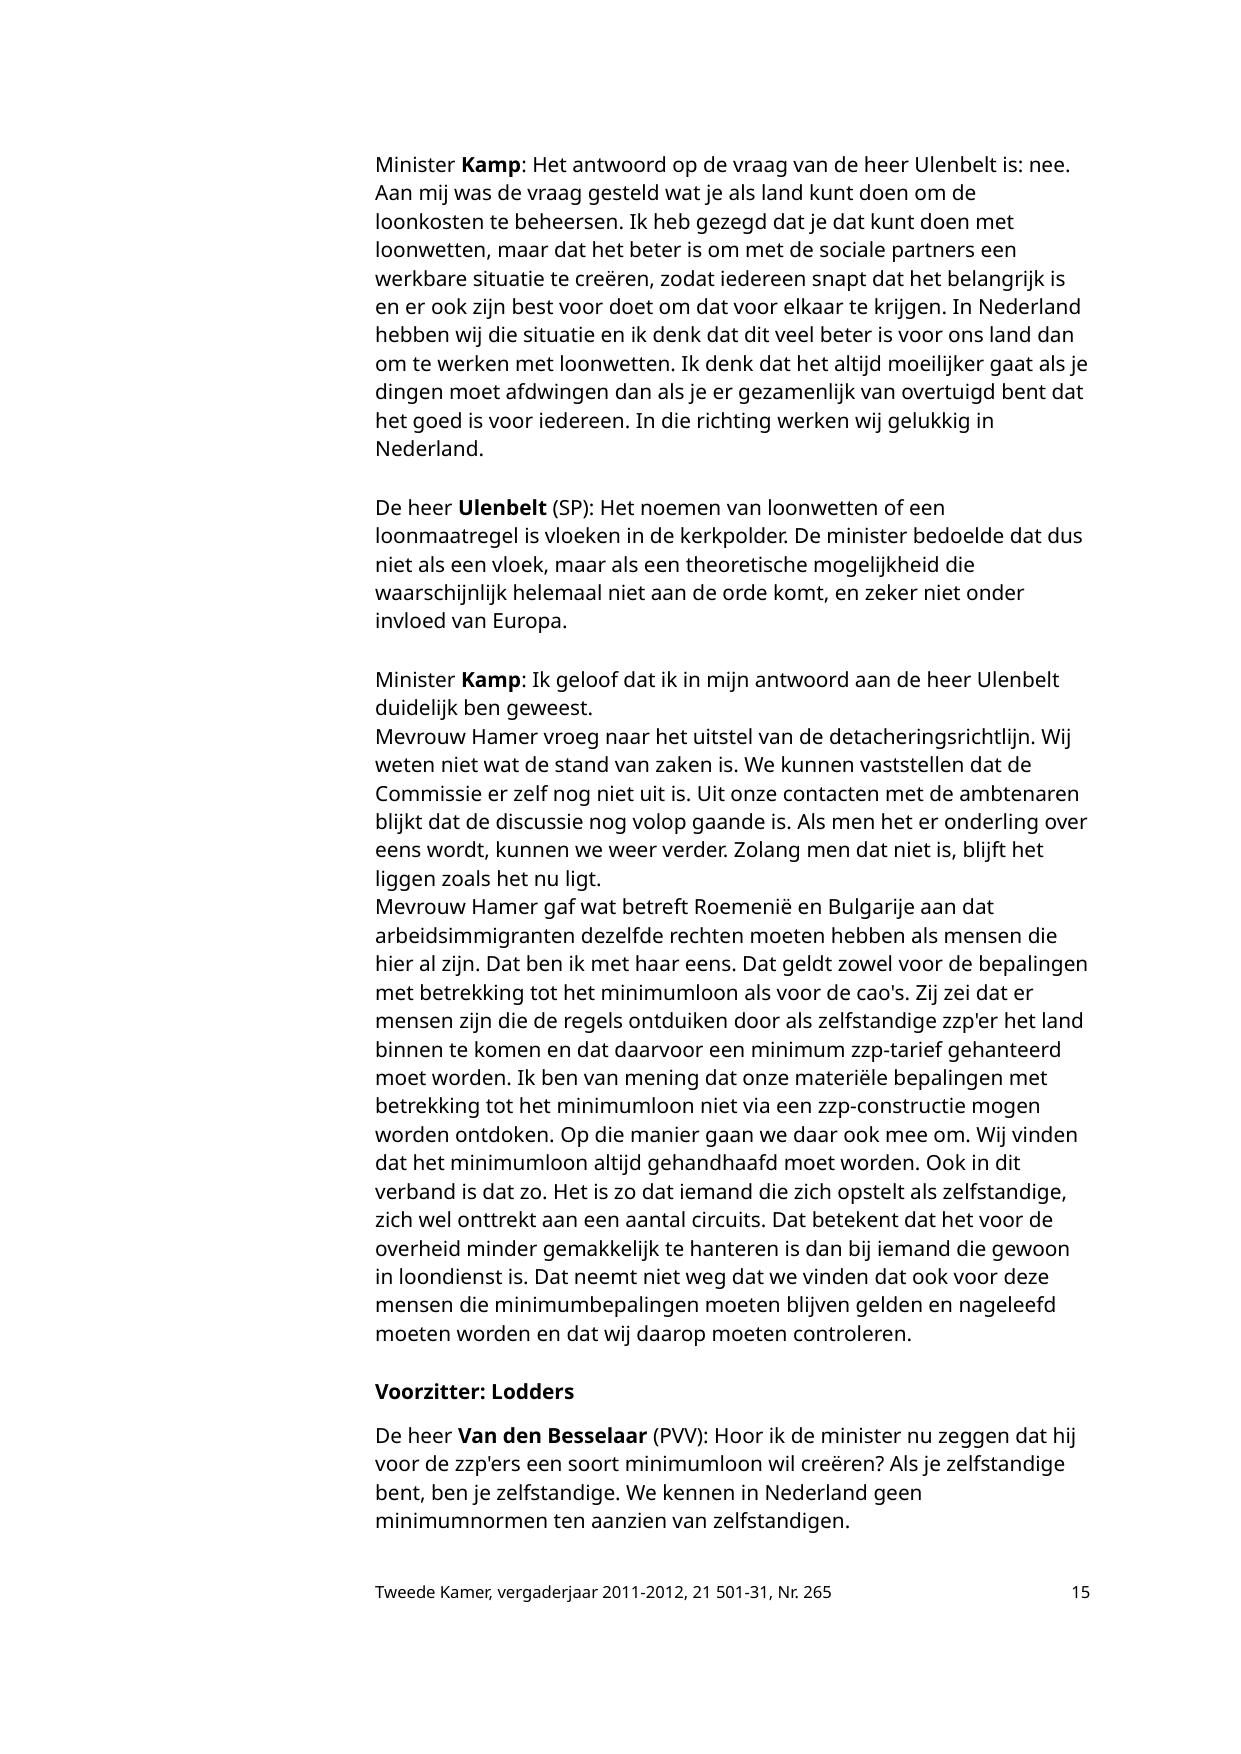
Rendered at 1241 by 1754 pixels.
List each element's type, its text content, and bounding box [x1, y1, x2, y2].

text Minister Kamp: Het antwoord op de vraag van de heer Ulenbelt is: nee. Aan mij was de vraag gesteld wat je als land kunt doen om de loonkosten te beheersen. Ik heb gezegd dat je dat kunt doen met loonwetten, maar dat het beter is om met de sociale partners een werkbare situatie te creëren, zodat iedereen snapt dat het belangrijk is en er ook zijn best voor doet om dat voor elkaar te krijgen. In Nederland hebben wij die situatie en ik denk dat dit veel beter is voor ons land dan om te werken met loonwetten. Ik denk dat het altijd moeilijker gaat als je dingen moet afdwingen dan als je er gezamenlijk van overtuigd bent dat het goed is voor iedereen. In die richting werken wij gelukkig in Nederland. [375, 150, 1090, 463]
text De heer Van den Besselaar (PVV): Hoor ik de minister nu zeggen dat hij voor de zzp'ers een soort minimumloon wil creëren? Als je zelfstandige bent, ben je zelfstandige. We kennen in Nederland geen minimumnormen ten aanzien van zelfstandigen. [375, 1421, 1090, 1535]
text De heer Ulenbelt (SP): Het noemen van loonwetten of een loonmaatregel is vloeken in de kerkpolder. De minister bedoelde dat dus niet als een vloek, maar als een theoretische mogelijkheid die waarschijnlijk helemaal niet aan de orde komt, en zeker niet onder invloed van Europa. [375, 493, 1090, 635]
text Mevrouw Hamer gaf wat betreft Roemenië en Bulgarije aan dat arbeidsimmigranten dezelfde rechten moeten hebben als mensen die hier al zijn. Dat ben ik met haar eens. Dat geldt zowel voor de bepalingen met betrekking tot het minimumloon als voor de cao's. Zij zei dat er mensen zijn die de regels ontduiken door als zelfstandige zzp'er het land binnen te komen en dat daarvoor een minimum zzp-tarief gehanteerd moet worden. Ik ben van mening dat onze materiële bepalingen met betrekking tot het minimumloon niet via een zzp-constructie mogen worden ontdoken. Op die manier gaan we daar ook mee om. Wij vinden dat het minimumloon altijd gehandhaafd moet worden. Ook in dit verband is dat zo. Het is zo dat iemand die zich opstelt als zelfstandige, zich wel onttrekt aan een aantal circuits. Dat betekent dat het voor de overheid minder gemakkelijk te hanteren is dan bij iemand die gewoon in loondienst is. Dat neemt niet weg dat we vinden dat ook voor deze mensen die minimumbepalingen moeten blijven gelden en nageleefd moeten worden en dat wij daarop moeten controleren. [375, 892, 1090, 1347]
text Minister Kamp: Ik geloof dat ik in mijn antwoord aan de heer Ulenbelt duidelijk ben geweest. [375, 665, 1090, 722]
text Voorzitter: Lodders [375, 1377, 1090, 1406]
text Mevrouw Hamer vroeg naar het uitstel van de detacheringsrichtlijn. Wij weten niet wat de stand van zaken is. We kunnen vaststellen dat de Commissie er zelf nog niet uit is. Uit onze contacten met de ambtenaren blijkt dat de discussie nog volop gaande is. Als men het er onderling over eens wordt, kunnen we weer verder. Zolang men dat niet is, blijft het liggen zoals het nu ligt. [375, 722, 1090, 892]
